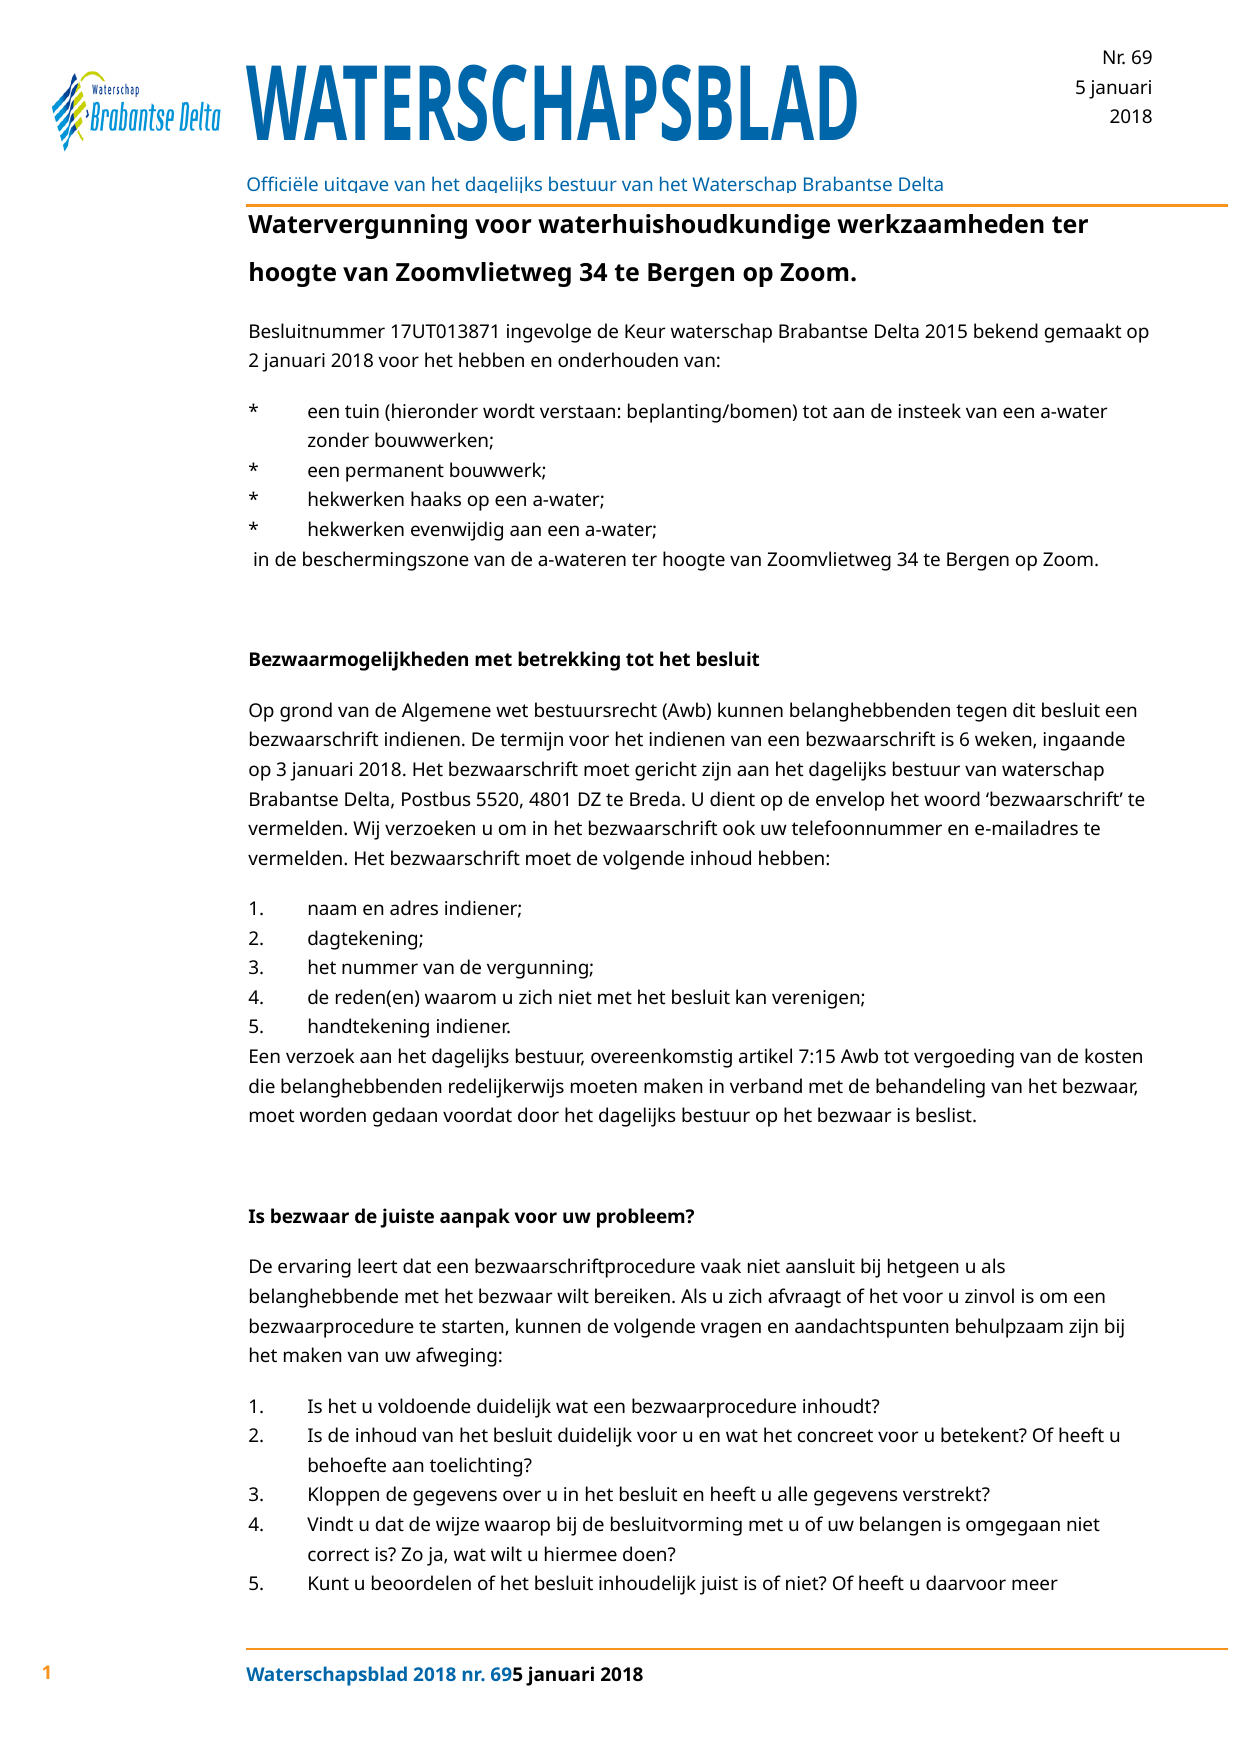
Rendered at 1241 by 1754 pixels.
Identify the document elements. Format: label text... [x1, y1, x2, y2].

text in de beschermingszone van de a-wateren ter hoogte van Zoomvlietweg 34 te Bergen op Zoom. [248, 546, 1152, 572]
text Een verzoek aan het dagelijks bestuur, overeenkomstig artikel 7:15 Awb tot vergoeding van de kosten die belanghebbenden redelijkerwijs moeten maken in verband met de behandeling van het bezwaar, moet worden gedaan voordat door het dagelijks bestuur op het bezwaar is beslist. [248, 1043, 1152, 1128]
list hekwerken haaks op een a-water; [248, 487, 1152, 512]
list Is het u voldoende duidelijk wat een bezwaarprocedure inhoudt? [248, 1393, 1152, 1419]
list een permanent bouwwerk; [248, 457, 1152, 483]
text Watervergunning voor waterhuishoudkundige werkzaamheden ter hoogte van Zoomvlietweg 34 te Bergen op Zoom. [248, 207, 1152, 288]
list de reden(en) waarom u zich niet met het besluit kan verenigen; [248, 984, 1152, 1010]
text Is bezwaar de juiste aanpak voor uw probleem? [248, 1203, 1152, 1229]
list een tuin (hieronder wordt verstaan: beplanting/bomen) tot aan de insteek van een a-water zonder bouwwerken; [248, 398, 1152, 453]
list Vindt u dat de wijze waarop bij de besluitvorming met u of uw belangen is omgegaan niet correct is? Zo ja, wat wilt u hiermee doen? [248, 1511, 1152, 1567]
list Is de inhoud van het besluit duidelijk voor u en wat het concreet voor u betekent? Of heeft u behoefte aan toelichting? [248, 1422, 1152, 1478]
text Bezwaarmogelijkheden met betrekking tot het besluit [248, 647, 1152, 672]
list hekwerken evenwijdig aan een a-water; [248, 516, 1152, 542]
list Kloppen de gegevens over u in het besluit en heeft u alle gegevens verstrekt? [248, 1482, 1152, 1507]
text Op grond van de Algemene wet bestuursrecht (Awb) kunnen belanghebbenden tegen dit besluit een bezwaarschrift indienen. De termijn voor het indienen van een bezwaarschrift is 6 weken, ingaande op 3 januari 2018. Het bezwaarschrift moet gericht zijn aan het dagelijks bestuur van waterschap Brabantse Delta, Postbus 5520, 4801 DZ te Breda. U dient op de envelop het woord ‘bezwaarschrift’ te vermelden. Wij verzoeken u om in het bezwaarschrift ook uw telefoonnummer en e‑mailadres te vermelden. Het bezwaarschrift moet de volgende inhoud hebben: [248, 697, 1152, 871]
list dagtekening; [248, 925, 1152, 951]
list Kunt u beoordelen of het besluit inhoudelijk juist is of niet? Of heeft u daarvoor meer [248, 1570, 1152, 1596]
text Besluitnummer 17UT013871 ingevolge de Keur waterschap Brabantse Delta 2015 bekend gemaakt op 2 januari 2018 voor het hebben en onderhouden van: [248, 318, 1152, 373]
picture [41, 47, 231, 172]
text De ervaring leert dat een bezwaarschriftprocedure vaak niet aansluit bij hetgeen u als belanghebbende met het bezwaar wilt bereiken. Als u zich afvraagt of het voor u zinvol is om een bezwaarprocedure te starten, kunnen de volgende vragen en aandachtspunten behulpzaam zijn bij het maken van uw afweging: [248, 1254, 1152, 1368]
list handtekening indiener. [248, 1014, 1152, 1039]
list naam en adres indiener; [248, 895, 1152, 921]
list het nummer van de vergunning; [248, 954, 1152, 980]
